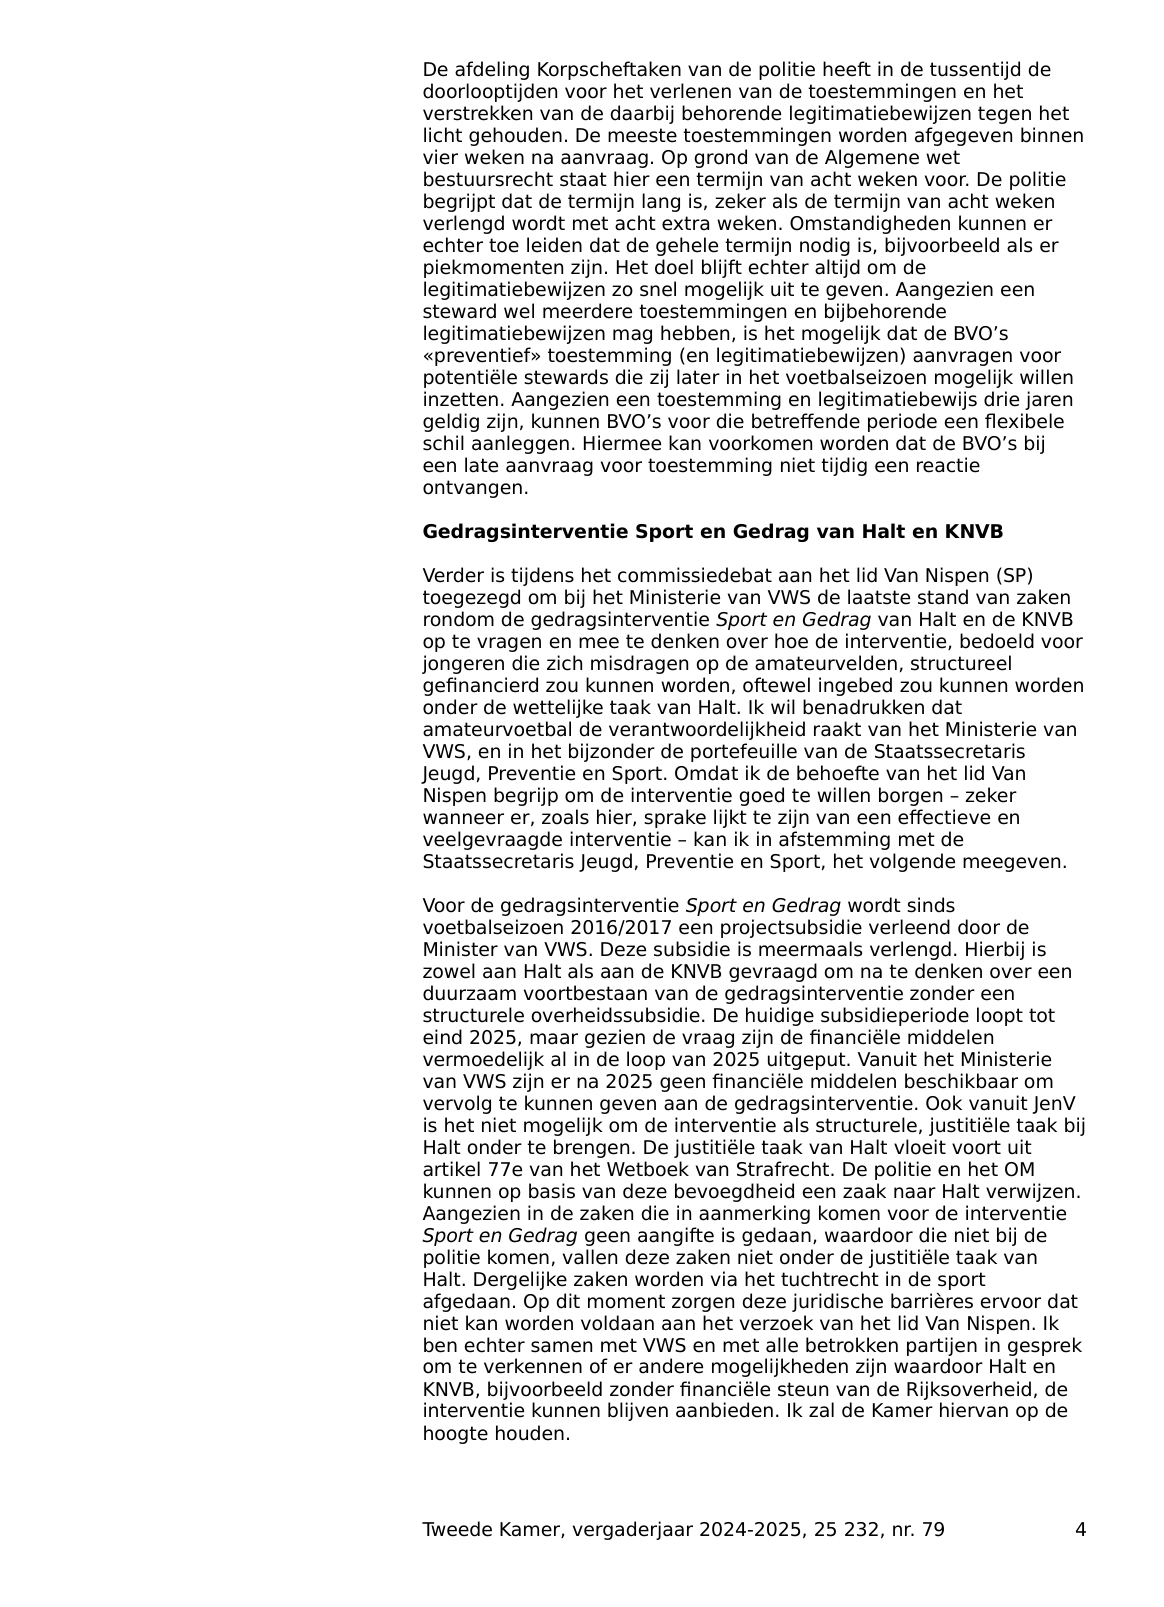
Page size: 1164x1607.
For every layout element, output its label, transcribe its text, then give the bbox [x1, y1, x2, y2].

subtitle Gedragsinterventie Sport en Gedrag van Halt en KNVB [422, 521, 1087, 543]
text De afdeling Korpscheftaken van de politie heeft in de tussentijd de doorlooptijden voor het verlenen van de toestemmingen en het verstrekken van de daarbij behorende legitimatiebewijzen tegen het licht gehouden. De meeste toestemmingen worden afgegeven binnen vier weken na aanvraag. Op grond van de Algemene wet bestuursrecht staat hier een termijn van acht weken voor. De politie begrijpt dat de termijn lang is, zeker als de termijn van acht weken verlengd wordt met acht extra weken. Omstandigheden kunnen er echter toe leiden dat de gehele termijn nodig is, bijvoorbeeld als er piekmomenten zijn. Het doel blijft echter altijd om de legitimatiebewijzen zo snel mogelijk uit te geven. Aangezien een steward wel meerdere toestemmingen en bijbehorende legitimatiebewijzen mag hebben, is het mogelijk dat de BVO’s «preventief» toestemming (en legitimatiebewijzen) aanvragen voor potentiële stewards die zij later in het voetbalseizoen mogelijk willen inzetten. Aangezien een toestemming en legitimatiebewijs drie jaren geldig zijn, kunnen BVO’s voor die betreffende periode een flexibele schil aanleggen. Hiermee kan voorkomen worden dat de BVO’s bij een late aanvraag voor toestemming niet tijdig een reactie ontvangen. [422, 59, 1087, 499]
text Verder is tijdens het commissiedebat aan het lid Van Nispen (SP) toegezegd om bij het Ministerie van VWS de laatste stand van zaken rondom de gedragsinterventie Sport en Gedrag van Halt en de KNVB op te vragen en mee te denken over hoe de interventie, bedoeld voor jongeren die zich misdragen op de amateurvelden, structureel gefinancierd zou kunnen worden, oftewel ingebed zou kunnen worden onder de wettelijke taak van Halt. Ik wil benadrukken dat amateurvoetbal de verantwoordelijkheid raakt van het Ministerie van VWS, en in het bijzonder de portefeuille van de Staatssecretaris Jeugd, Preventie en Sport. Omdat ik de behoefte van het lid Van Nispen begrijp om de interventie goed te willen borgen – zeker wanneer er, zoals hier, sprake lijkt te zijn van een effectieve en veelgevraagde interventie – kan ik in afstemming met de Staatssecretaris Jeugd, Preventie en Sport, het volgende meegeven. [422, 565, 1087, 873]
text Voor de gedragsinterventie Sport en Gedrag wordt sinds voetbalseizoen 2016/2017 een projectsubsidie verleend door de Minister van VWS. Deze subsidie is meermaals verlengd. Hierbij is zowel aan Halt als aan de KNVB gevraagd om na te denken over een duurzaam voortbestaan van de gedragsinterventie zonder een structurele overheidssubsidie. De huidige subsidieperiode loopt tot eind 2025, maar gezien de vraag zijn de financiële middelen vermoedelijk al in de loop van 2025 uitgeput. Vanuit het Ministerie van VWS zijn er na 2025 geen financiële middelen beschikbaar om vervolg te kunnen geven aan de gedragsinterventie. Ook vanuit JenV is het niet mogelijk om de interventie als structurele, justitiële taak bij Halt onder te brengen. De justitiële taak van Halt vloeit voort uit artikel 77e van het Wetboek van Strafrecht. De politie en het OM kunnen op basis van deze bevoegdheid een zaak naar Halt verwijzen. Aangezien in de zaken die in aanmerking komen voor de interventie Sport en Gedrag geen aangifte is gedaan, waardoor die niet bij de politie komen, vallen deze zaken niet onder de justitiële taak van Halt. Dergelijke zaken worden via het tuchtrecht in de sport afgedaan. Op dit moment zorgen deze juridische barrières ervoor dat niet kan worden voldaan aan het verzoek van het lid Van Nispen. Ik ben echter samen met VWS en met alle betrokken partijen in gesprek om te verkennen of er andere mogelijkheden zijn waardoor Halt en KNVB, bijvoorbeeld zonder financiële steun van de Rijksoverheid, de interventie kunnen blijven aanbieden. Ik zal de Kamer hiervan op de hoogte houden. [422, 895, 1087, 1444]
